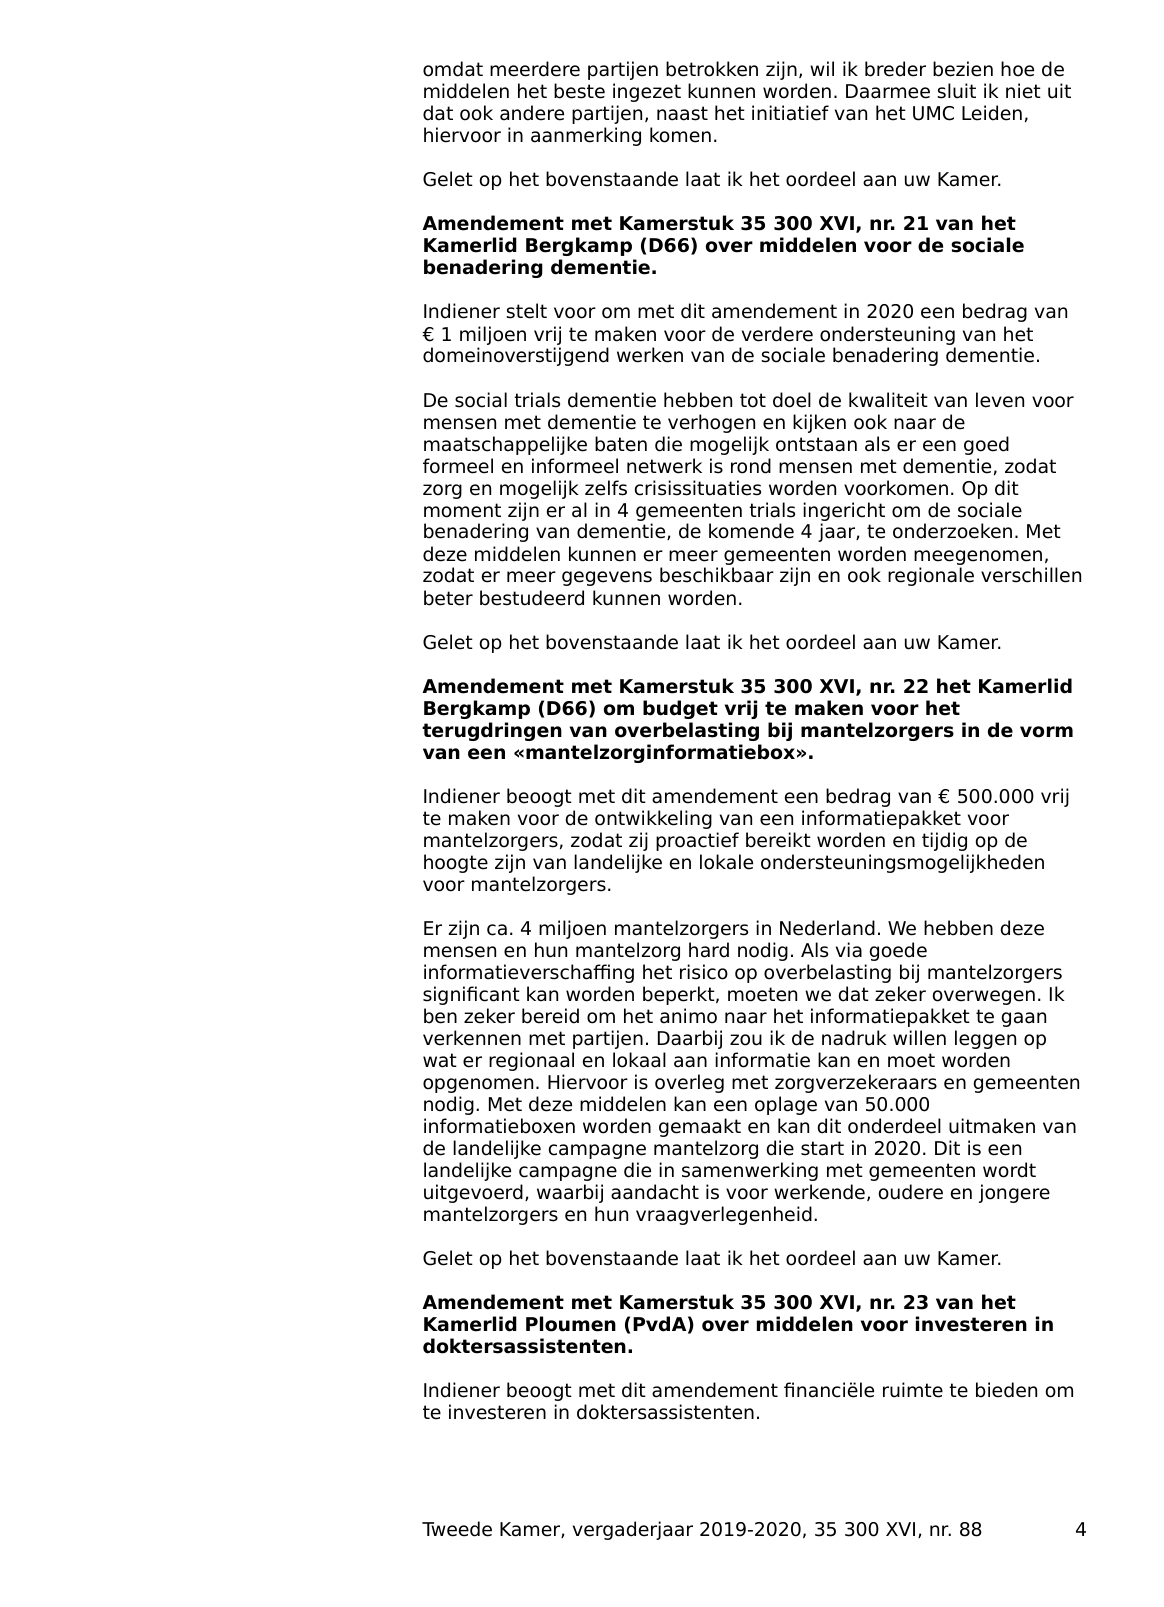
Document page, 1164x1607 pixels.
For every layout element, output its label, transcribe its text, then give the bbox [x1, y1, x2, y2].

text Indiener stelt voor om met dit amendement in 2020 een bedrag van € 1 miljoen vrij te maken voor de verdere ondersteuning van het domeinoverstijgend werken van de sociale benadering dementie. [422, 301, 1087, 367]
subtitle Amendement met Kamerstuk 35 300 XVI, nr. 22 het Kamerlid Bergkamp (D66) om budget vrij te maken voor het terugdringen van overbelasting bij mantelzorgers in de vorm van een «mantelzorginformatiebox». [422, 676, 1087, 764]
text omdat meerdere partijen betrokken zijn, wil ik breder bezien hoe de middelen het beste ingezet kunnen worden. Daarmee sluit ik niet uit dat ook andere partijen, naast het initiatief van het UMC Leiden, hiervoor in aanmerking komen. [422, 59, 1087, 147]
subtitle Amendement met Kamerstuk 35 300 XVI, nr. 23 van het Kamerlid Ploumen (PvdA) over middelen voor investeren in doktersassistenten. [422, 1292, 1087, 1358]
text Er zijn ca. 4 miljoen mantelzorgers in Nederland. We hebben deze mensen en hun mantelzorg hard nodig. Als via goede informatieverschaffing het risico op overbelasting bij mantelzorgers significant kan worden beperkt, moeten we dat zeker overwegen. Ik ben zeker bereid om het animo naar het informatiepakket te gaan verkennen met partijen. Daarbij zou ik de nadruk willen leggen op wat er regionaal en lokaal aan informatie kan en moet worden opgenomen. Hiervoor is overleg met zorgverzekeraars en gemeenten nodig. Met deze middelen kan een oplage van 50.000 informatieboxen worden gemaakt en kan dit onderdeel uitmaken van de landelijke campagne mantelzorg die start in 2020. Dit is een landelijke campagne die in samenwerking met gemeenten wordt uitgevoerd, waarbij aandacht is voor werkende, oudere en jongere mantelzorgers en hun vraagverlegenheid. [422, 918, 1087, 1226]
text Indiener beoogt met dit amendement financiële ruimte te bieden om te investeren in doktersassistenten. [422, 1380, 1087, 1424]
text Indiener beoogt met dit amendement een bedrag van € 500.000 vrij te maken voor de ontwikkeling van een informatiepakket voor mantelzorgers, zodat zij proactief bereikt worden en tijdig op de hoogte zijn van landelijke en lokale ondersteuningsmogelijkheden voor mantelzorgers. [422, 786, 1087, 896]
text De social trials dementie hebben tot doel de kwaliteit van leven voor mensen met dementie te verhogen en kijken ook naar de maatschappelijke baten die mogelijk ontstaan als er een goed formeel en informeel netwerk is rond mensen met dementie, zodat zorg en mogelijk zelfs crisissituaties worden voorkomen. Op dit moment zijn er al in 4 gemeenten trials ingericht om de sociale benadering van dementie, de komende 4 jaar, te onderzoeken. Met deze middelen kunnen er meer gemeenten worden meegenomen, zodat er meer gegevens beschikbaar zijn en ook regionale verschillen beter bestudeerd kunnen worden. [422, 389, 1087, 609]
text Gelet op het bovenstaande laat ik het oordeel aan uw Kamer. [422, 632, 1087, 653]
text Gelet op het bovenstaande laat ik het oordeel aan uw Kamer. [422, 1248, 1087, 1270]
text Gelet op het bovenstaande laat ik het oordeel aan uw Kamer. [422, 169, 1087, 191]
subtitle Amendement met Kamerstuk 35 300 XVI, nr. 21 van het Kamerlid Bergkamp (D66) over middelen voor de sociale benadering dementie. [422, 213, 1087, 279]
